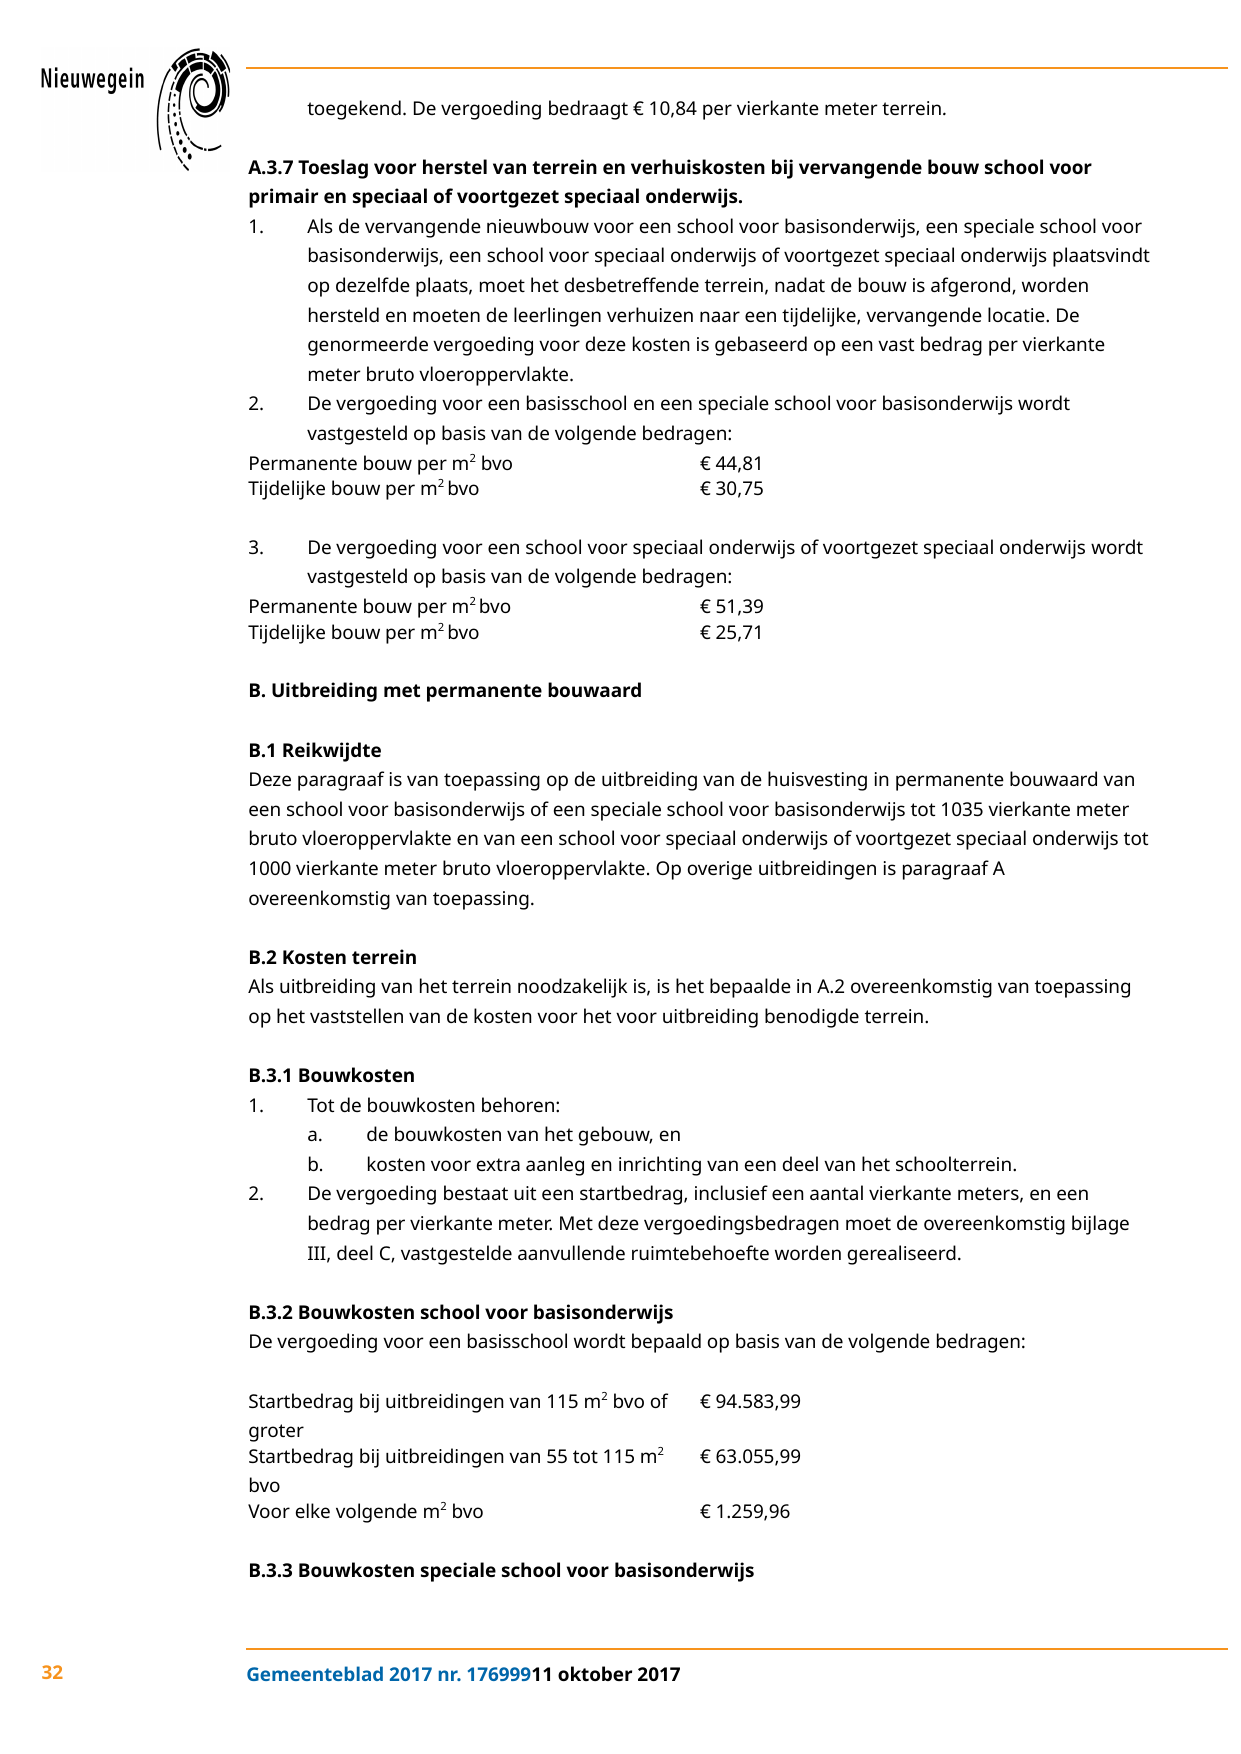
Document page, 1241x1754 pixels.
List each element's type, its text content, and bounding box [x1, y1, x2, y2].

text Deze paragraaf is van toepassing op de uitbreiding van de huisvesting in permanente bouwaard van een school voor basisonderwijs of een speciale school voor basisonderwijs tot 1035 vierkante meter bruto vloeroppervlakte en van een school voor speciaal onderwijs of voortgezet speciaal onderwijs tot 1000 vierkante meter bruto vloeroppervlakte. Op overige uitbreidingen is paragraaf A overeenkomstig van toepassing. [248, 766, 1152, 911]
table_header Permanente bouw per m2 bvo [248, 594, 700, 619]
text B.2 Kosten terrein [248, 944, 1152, 970]
table_header € 94.583,99 [700, 1388, 1152, 1443]
table_header € 44,81 [700, 450, 1152, 476]
text A.3.7 Toeslag voor herstel van terrein en verhuiskosten bij vervangende bouw school voor primair en speciaal of voortgezet speciaal onderwijs. [248, 154, 1152, 209]
text B. Uitbreiding met permanente bouwaard [248, 678, 1152, 703]
text B.3.3 Bouwkosten speciale school voor basisonderwijs [248, 1557, 1152, 1583]
table_cell € 1.259,96 [700, 1499, 1152, 1524]
table_cell € 30,75 [700, 476, 1152, 501]
text Als uitbreiding van het terrein noodzakelijk is, is het bepaalde in A.2 overeenkomstig van toepassing op het vaststellen van de kosten voor het voor uitbreiding benodigde terrein. [248, 973, 1152, 1029]
table_header Permanente bouw per m2 bvo [248, 450, 700, 476]
list De vergoeding voor een basisschool en een speciale school voor basisonderwijs wordt vastgesteld op basis van de volgende bedragen: [248, 391, 1152, 446]
picture [41, 47, 231, 172]
table_header € 51,39 [700, 594, 1152, 619]
list Als de vervangende nieuwbouw voor een school voor basisonderwijs, een speciale school voor basisonderwijs, een school voor speciaal onderwijs of voortgezet speciaal onderwijs plaatsvindt op dezelfde plaats, moet het desbetreffende terrein, nadat de bouw is afgerond, worden hersteld en moeten de leerlingen verhuizen naar een tijdelijke, vervangende locatie. De genormeerde vergoeding voor deze kosten is gebaseerd op een vast bedrag per vierkante meter bruto vloeroppervlakte. [248, 213, 1152, 387]
table_cell € 25,71 [700, 619, 1152, 645]
text B.1 Reikwijdte [248, 737, 1152, 763]
table_cell Tijdelijke bouw per m2 bvo [248, 619, 700, 645]
text B.3.2 Bouwkosten school voor basisonderwijs [248, 1299, 1152, 1325]
list de bouwkosten van het gebouw, en [307, 1121, 1152, 1147]
list De vergoeding voor een school voor speciaal onderwijs of voortgezet speciaal onderwijs wordt vastgesteld op basis van de volgende bedragen: [248, 534, 1152, 589]
table_cell € 63.055,99 [700, 1443, 1152, 1498]
list kosten voor extra aanleg en inrichting van een deel van het schoolterrein. [307, 1151, 1152, 1177]
list Tot de bouwkosten behoren: [248, 1092, 1152, 1118]
text B.3.1 Bouwkosten [248, 1062, 1152, 1088]
table_header Startbedrag bij uitbreidingen van 115 m2 bvo of groter [248, 1388, 700, 1443]
table_cell Startbedrag bij uitbreidingen van 55 tot 115 m2 bvo [248, 1443, 700, 1498]
text De vergoeding voor een basisschool wordt bepaald op basis van de volgende bedragen: [248, 1328, 1152, 1354]
table_cell Voor elke volgende m2 bvo [248, 1499, 700, 1524]
list De vergoeding bestaat uit een startbedrag, inclusief een aantal vierkante meters, en een bedrag per vierkante meter. Met deze vergoedingsbedragen moet de overeenkomstig bijlage III, deel C, vastgestelde aanvullende ruimtebehoefte worden gerealiseerd. [248, 1181, 1152, 1266]
table_cell Tijdelijke bouw per m2 bvo [248, 476, 700, 501]
list toegekend. De vergoeding bedraagt € 10,84 per vierkante meter terrein. [248, 95, 1152, 121]
